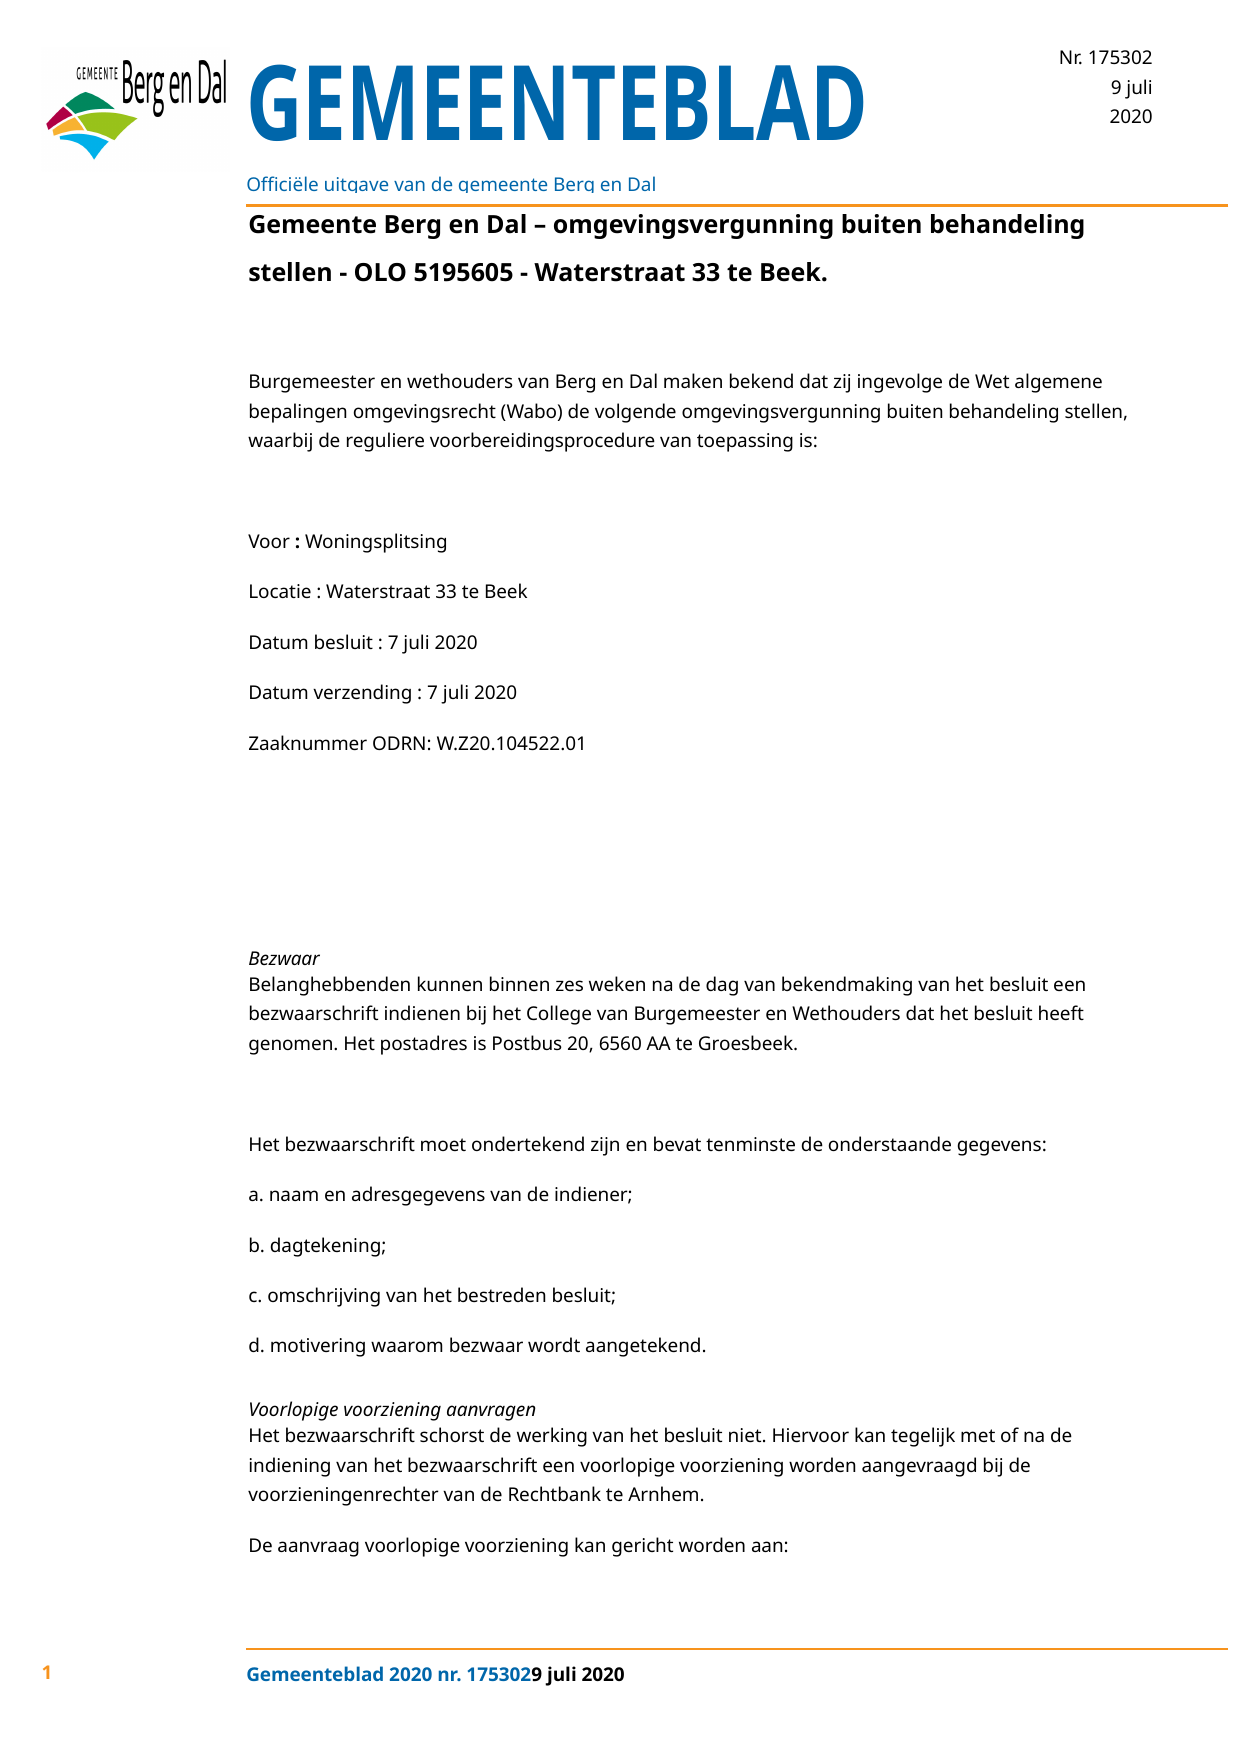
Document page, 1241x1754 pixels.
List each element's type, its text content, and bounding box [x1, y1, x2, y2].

text Zaaknummer ODRN: W.Z20.104522.01 [248, 730, 1152, 756]
text a. naam en adresgegevens van de indiener; [248, 1181, 1152, 1207]
text c. omschrijving van het bestreden besluit; [248, 1282, 1152, 1308]
text d. motivering waarom bezwaar wordt aangetekend. [248, 1333, 1152, 1358]
text Belanghebbenden kunnen binnen zes weken na de dag van bekendmaking van het besluit een bezwaarschrift indienen bij het College van Burgemeester en Wethouders dat het besluit heeft genomen. Het postadres is Postbus 20, 6560 AA te Groesbeek. [248, 971, 1152, 1056]
text Burgemeester en wethouders van Berg en Dal maken bekend dat zij ingevolge de Wet algemene bepalingen omgevingsrecht (Wabo) de volgende omgevingsvergunning buiten behandeling stellen, waarbij de reguliere voorbereidingsprocedure van toepassing is: [248, 368, 1152, 453]
text b. dagtekening; [248, 1232, 1152, 1257]
text Het bezwaarschrift moet ondertekend zijn en bevat tenminste de onderstaande gegevens: [248, 1131, 1152, 1157]
text Bezwaar [248, 945, 1152, 971]
text Locatie : Waterstraat 33 te Beek [248, 579, 1152, 604]
text Gemeente Berg en Dal – omgevingsvergunning buiten behandeling stellen - OLO 5195605 - Waterstraat 33 te Beek. [248, 207, 1152, 288]
text Voorlopige voorziening aanvragen [248, 1397, 1152, 1422]
text De aanvraag voorlopige voorziening kan gericht worden aan: [248, 1532, 1152, 1558]
text Voor : Woningsplitsing [248, 528, 1152, 554]
text Datum besluit : 7 juli 2020 [248, 629, 1152, 655]
picture [41, 47, 231, 172]
text Datum verzending : 7 juli 2020 [248, 679, 1152, 705]
text Het bezwaarschrift schorst de werking van het besluit niet. Hiervoor kan tegelijk met of na de indiening van het bezwaarschrift een voorlopige voorziening worden aangevraagd bij de voorzieningenrechter van de Rechtbank te Arnhem. [248, 1422, 1152, 1507]
